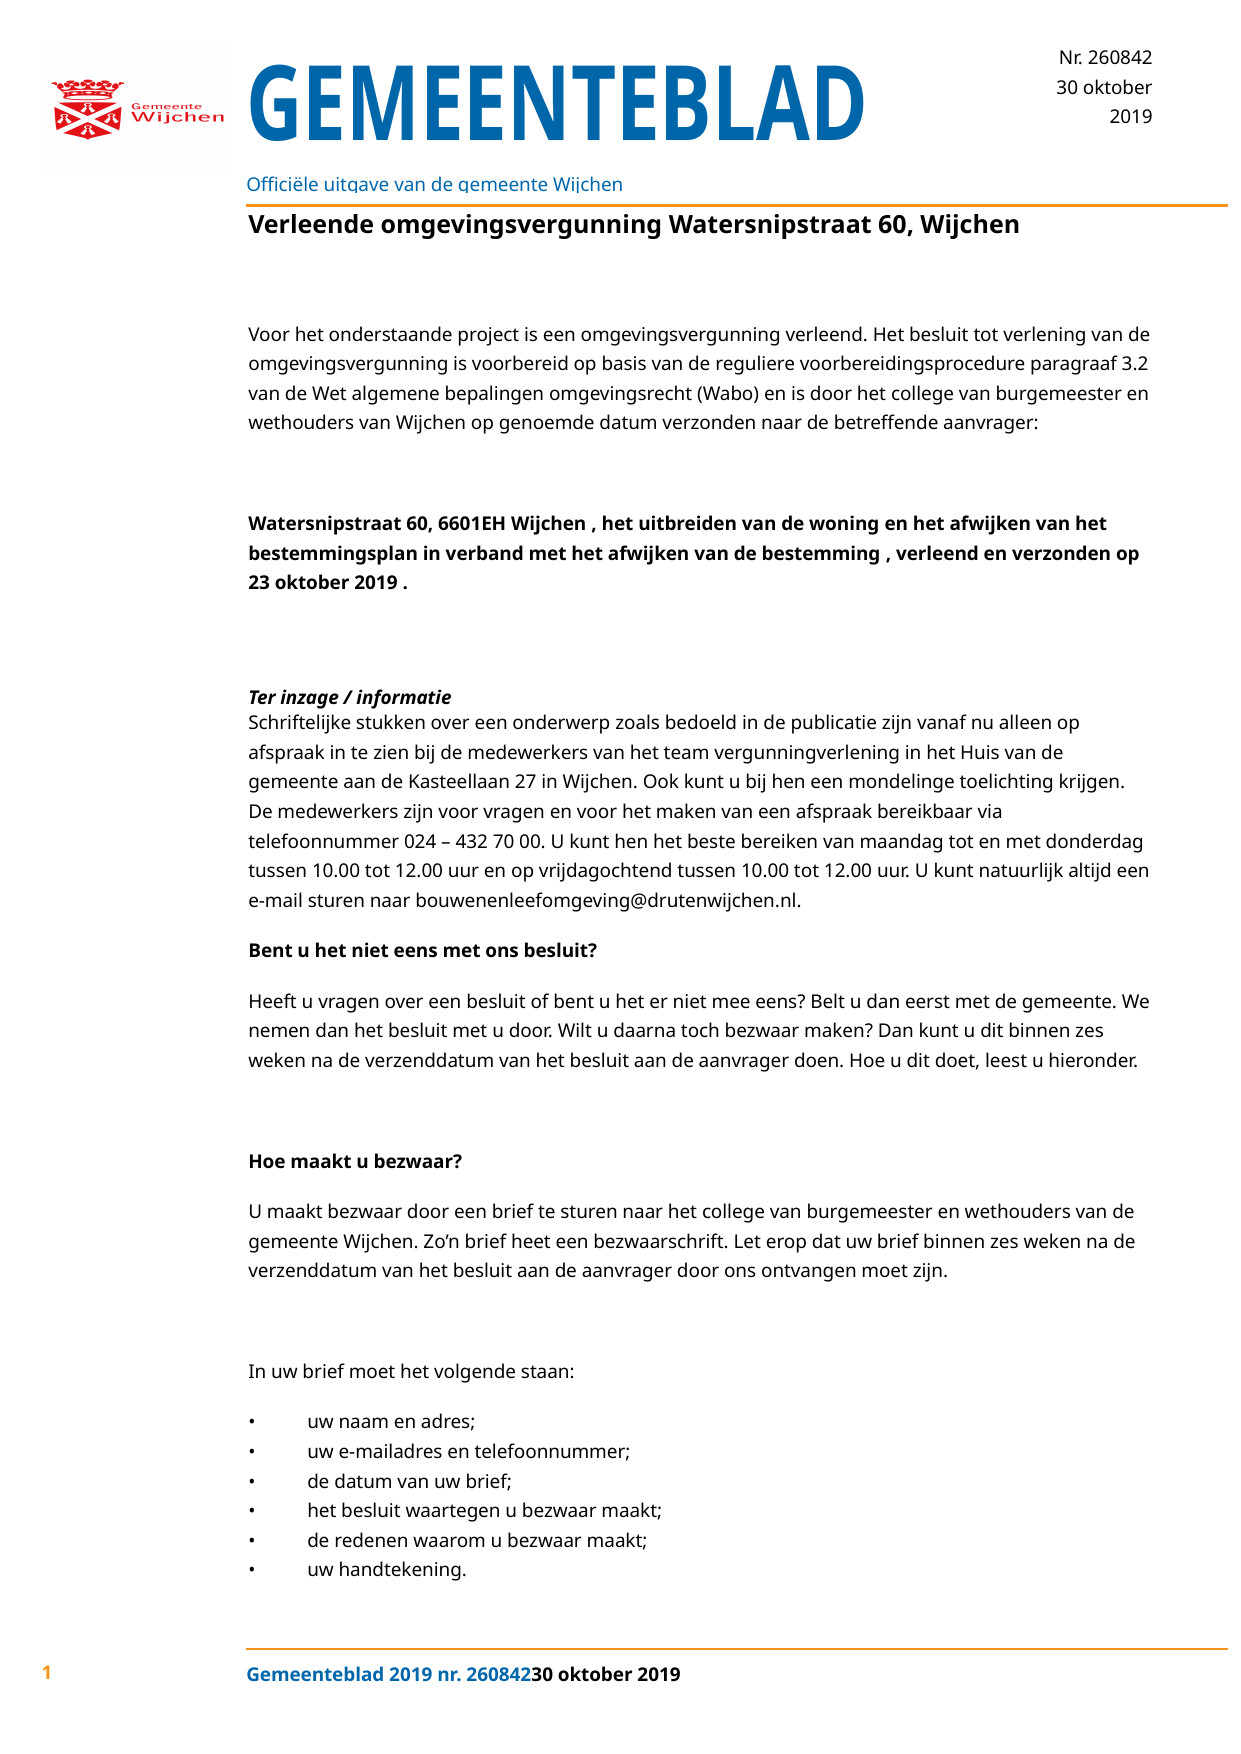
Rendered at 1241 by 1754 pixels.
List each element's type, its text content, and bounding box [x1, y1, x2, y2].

text Ter inzage / informatie [248, 684, 1152, 709]
list de redenen waarom u bezwaar maakt; [248, 1527, 1152, 1553]
list uw handtekening. [248, 1557, 1152, 1582]
text Watersnipstraat 60, 6601EH Wijchen , het uitbreiden van de woning en het afwijken van het bestemmingsplan in verband met het afwijken van de bestemming , verleend en verzonden op 23 oktober 2019 . [248, 510, 1152, 595]
text Heeft u vragen over een besluit of bent u het er niet mee eens? Belt u dan eerst met de gemeente. We nemen dan het besluit met u door. Wilt u daarna toch bezwaar maken? Dan kunt u dit binnen zes weken na de verzenddatum van het besluit aan de aanvrager doen. Hoe u dit doet, leest u hieronder. [248, 988, 1152, 1073]
text In uw brief moet het volgende staan: [248, 1358, 1152, 1384]
text Verleende omgevingsvergunning Watersnipstraat 60, Wijchen [248, 207, 1152, 241]
text Bent u het niet eens met ons besluit? [248, 937, 1152, 963]
text Schriftelijke stukken over een onderwerp zoals bedoeld in de publicatie zijn vanaf nu alleen op afspraak in te zien bij de medewerkers van het team vergunningverlening in het Huis van de gemeente aan de Kasteellaan 27 in Wijchen. Ook kunt u bij hen een mondelinge toelichting krijgen. De medewerkers zijn voor vragen en voor het maken van een afspraak bereikbaar via telefoonnummer 024 – 432 70 00. U kunt hen het beste bereiken van maandag tot en met donderdag tussen 10.00 tot 12.00 uur en op vrijdagochtend tussen 10.00 tot 12.00 uur. U kunt natuurlijk altijd een e-mail sturen naar bouwenenleefomgeving@drutenwijchen.nl. [248, 709, 1152, 913]
picture [41, 47, 231, 172]
text Voor het onderstaande project is een omgevingsvergunning verleend. Het besluit tot verlening van de omgevingsvergunning is voorbereid op basis van de reguliere voorbereidingsprocedure paragraaf 3.2 van de Wet algemene bepalingen omgevingsrecht (Wabo) en is door het college van burgemeester en wethouders van Wijchen op genoemde datum verzonden naar de betreffende aanvrager: [248, 321, 1152, 435]
list de datum van uw brief; [248, 1468, 1152, 1494]
list uw e-mailadres en telefoonnummer; [248, 1438, 1152, 1464]
text Hoe maakt u bezwaar? [248, 1148, 1152, 1174]
list het besluit waartegen u bezwaar maakt; [248, 1497, 1152, 1523]
text U maakt bezwaar door een brief te sturen naar het college van burgemeester en wethouders van de gemeente Wijchen. Zo’n brief heet een bezwaarschrift. Let erop dat uw brief binnen zes weken na de verzenddatum van het besluit aan de aanvrager door ons ontvangen moet zijn. [248, 1198, 1152, 1283]
list uw naam en adres; [248, 1409, 1152, 1434]
